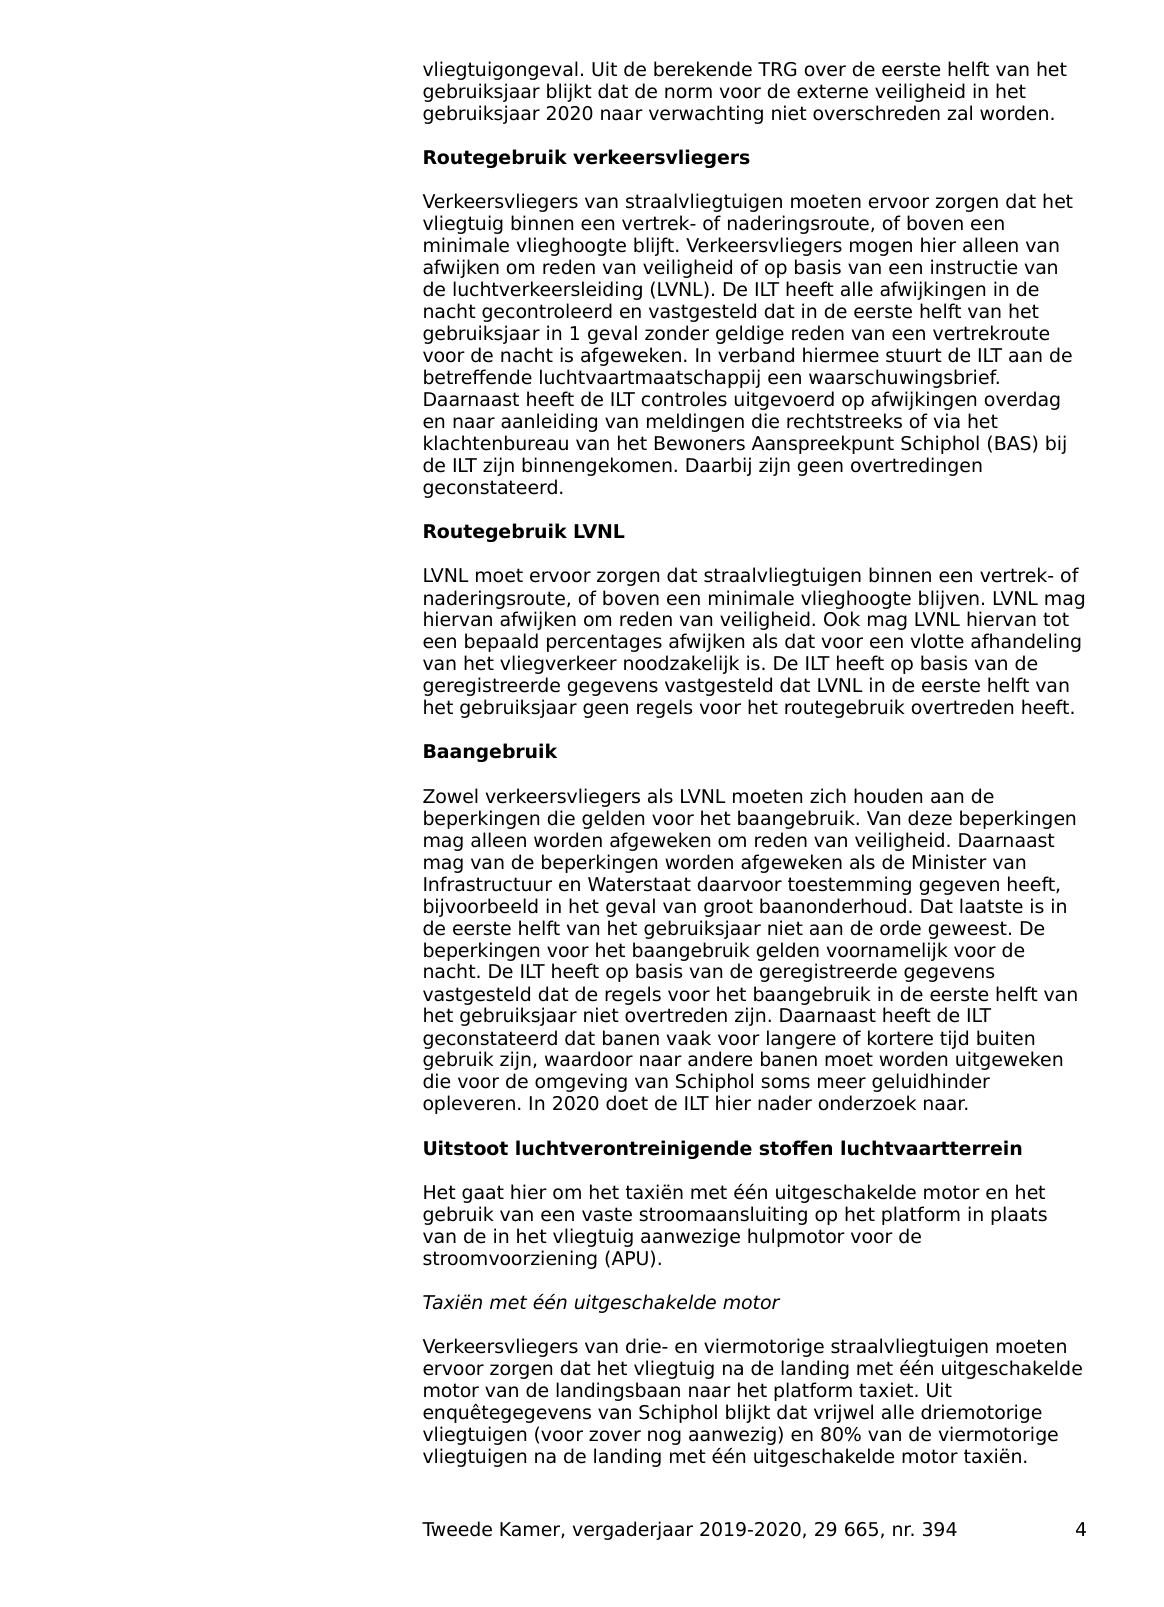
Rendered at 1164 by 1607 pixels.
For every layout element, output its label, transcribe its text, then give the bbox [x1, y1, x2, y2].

text Zowel verkeersvliegers als LVNL moeten zich houden aan de beperkingen die gelden voor het baangebruik. Van deze beperkingen mag alleen worden afgeweken om reden van veiligheid. Daarnaast mag van de beperkingen worden afgeweken als de Minister van Infrastructuur en Waterstaat daarvoor toestemming gegeven heeft, bijvoorbeeld in het geval van groot baanonderhoud. Dat laatste is in de eerste helft van het gebruiksjaar niet aan de orde geweest. De beperkingen voor het baangebruik gelden voornamelijk voor de nacht. De ILT heeft op basis van de geregistreerde gegevens vastgesteld dat de regels voor het baangebruik in de eerste helft van het gebruiksjaar niet overtreden zijn. Daarnaast heeft de ILT geconstateerd dat banen vaak voor langere of kortere tijd buiten gebruik zijn, waardoor naar andere banen moet worden uitgeweken die voor de omgeving van Schiphol soms meer geluidhinder opleveren. In 2020 doet de ILT hier nader onderzoek naar. [422, 786, 1087, 1115]
subtitle Baangebruik [422, 741, 1087, 763]
text Verkeersvliegers van straalvliegtuigen moeten ervoor zorgen dat het vliegtuig binnen een vertrek- of naderingsroute, of boven een minimale vlieghoogte blijft. Verkeersvliegers mogen hier alleen van afwijken om reden van veiligheid of op basis van een instructie van de luchtverkeersleiding (LVNL). De ILT heeft alle afwijkingen in de nacht gecontroleerd en vastgesteld dat in de eerste helft van het gebruiksjaar in 1 geval zonder geldige reden van een vertrekroute voor de nacht is afgeweken. In verband hiermee stuurt de ILT aan de betreffende luchtvaartmaatschappij een waarschuwingsbrief. Daarnaast heeft de ILT controles uitgevoerd op afwijkingen overdag en naar aanleiding van meldingen die rechtstreeks of via het klachtenbureau van het Bewoners Aanspreekpunt Schiphol (BAS) bij de ILT zijn binnengekomen. Daarbij zijn geen overtredingen geconstateerd. [422, 191, 1087, 499]
text Het gaat hier om het taxiën met één uitgeschakelde motor en het gebruik van een vaste stroomaansluiting op het platform in plaats van de in het vliegtuig aanwezige hulpmotor voor de stroomvoorziening (APU). [422, 1182, 1087, 1269]
subtitle Uitstoot luchtverontreinigende stoffen luchtvaartterrein [422, 1137, 1087, 1159]
text LVNL moet ervoor zorgen dat straalvliegtuigen binnen een vertrek- of naderingsroute, of boven een minimale vlieghoogte blijven. LVNL mag hiervan afwijken om reden van veiligheid. Ook mag LVNL hiervan tot een bepaald percentages afwijken als dat voor een vlotte afhandeling van het vliegverkeer noodzakelijk is. De ILT heeft op basis van de geregistreerde gegevens vastgesteld dat LVNL in de eerste helft van het gebruiksjaar geen regels voor het routegebruik overtreden heeft. [422, 565, 1087, 719]
subtitle Taxiën met één uitgeschakelde motor [422, 1292, 1087, 1314]
subtitle Routegebruik LVNL [422, 521, 1087, 543]
text Verkeersvliegers van drie- en viermotorige straalvliegtuigen moeten ervoor zorgen dat het vliegtuig na de landing met één uitgeschakelde motor van de landingsbaan naar het platform taxiet. Uit enquêtegegevens van Schiphol blijkt dat vrijwel alle driemotorige vliegtuigen (voor zover nog aanwezig) en 80% van de viermotorige vliegtuigen na de landing met één uitgeschakelde motor taxiën. [422, 1336, 1087, 1468]
subtitle Routegebruik verkeersvliegers [422, 147, 1087, 169]
text vliegtuigongeval. Uit de berekende TRG over de eerste helft van het gebruiksjaar blijkt dat de norm voor de externe veiligheid in het gebruiksjaar 2020 naar verwachting niet overschreden zal worden. [422, 59, 1087, 125]
